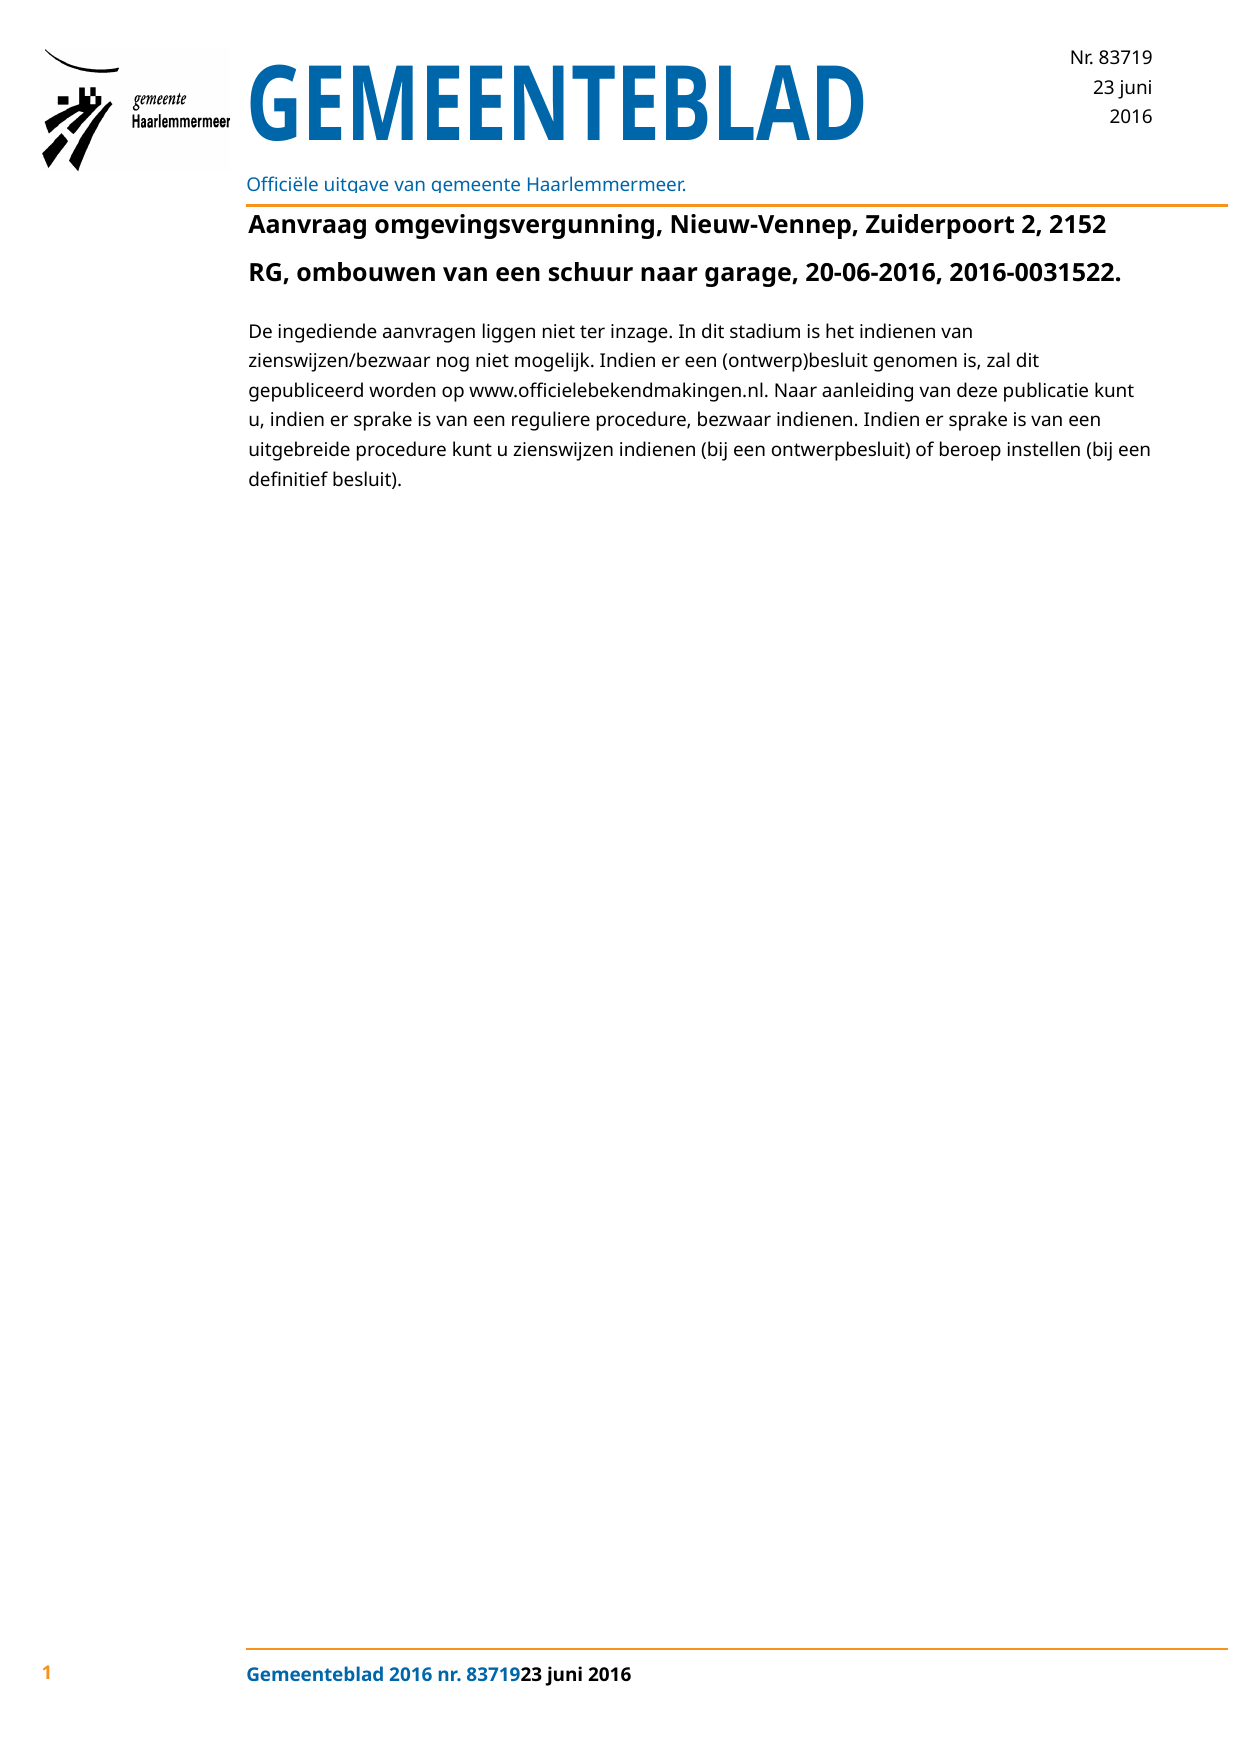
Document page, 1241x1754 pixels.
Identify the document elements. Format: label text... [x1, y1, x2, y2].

text Aanvraag omgevingsvergunning, Nieuw-Vennep, Zuiderpoort 2, 2152 RG, ombouwen van een schuur naar garage, 20-06-2016, 2016-0031522. [248, 207, 1152, 288]
picture [41, 47, 231, 172]
text De ingediende aanvragen liggen niet ter inzage. In dit stadium is het indienen van zienswijzen/bezwaar nog niet mogelijk. Indien er een (ontwerp)besluit genomen is, zal dit gepubliceerd worden op www.officielebekendmakingen.nl. Naar aanleiding van deze publicatie kunt u, indien er sprake is van een reguliere procedure, bezwaar indienen. Indien er sprake is van een uitgebreide procedure kunt u zienswijzen indienen (bij een ontwerpbesluit) of beroep instellen (bij een definitief besluit). [248, 318, 1152, 492]
